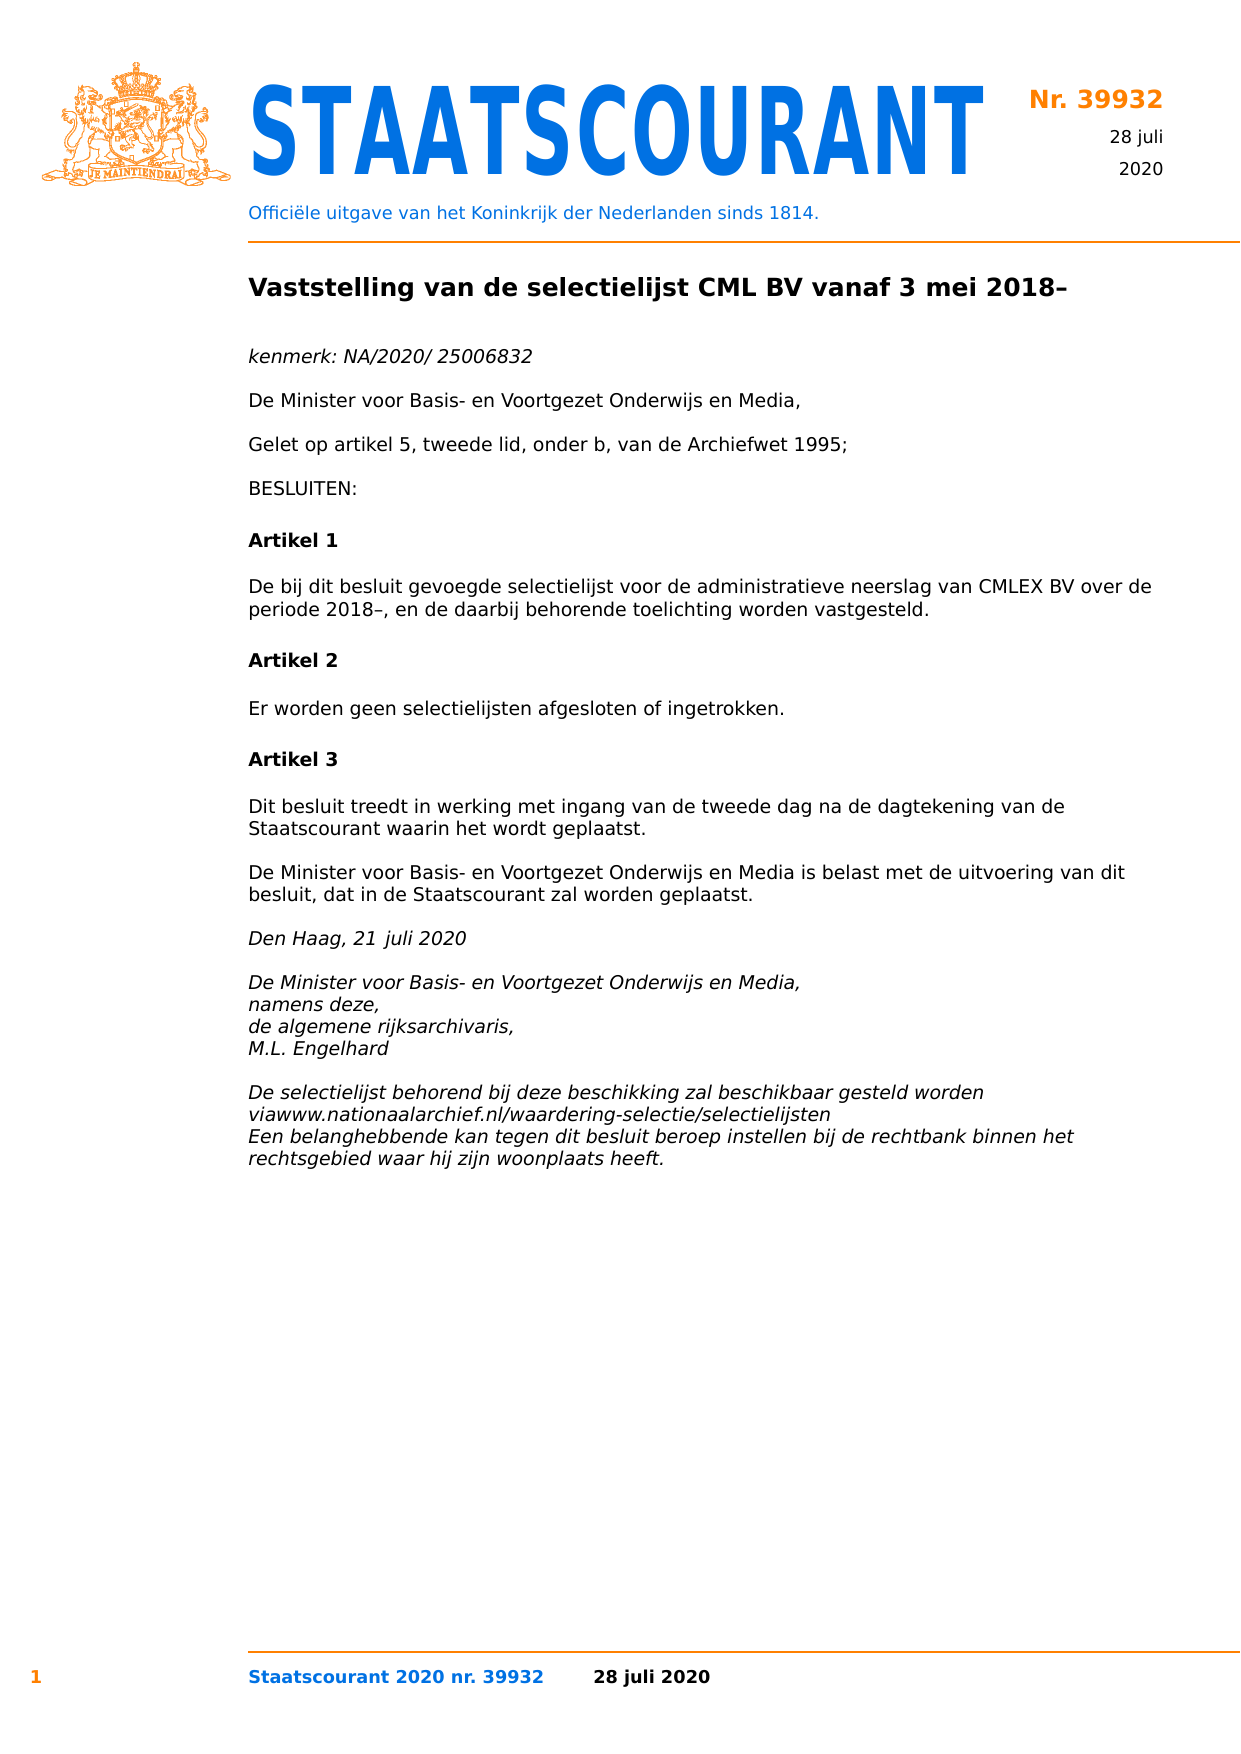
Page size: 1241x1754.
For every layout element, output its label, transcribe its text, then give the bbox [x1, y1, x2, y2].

subtitle Artikel 2 [248, 650, 1163, 672]
text Een belanghebbende kan tegen dit besluit beroep instellen bij de rechtbank binnen het rechtsgebied waar hij zijn woonplaats heeft. [248, 1126, 1163, 1169]
table_header STAATSCOURANT [248, 62, 998, 203]
table_cell Officiële uitgave van het Koninkrijk der Nederlanden sinds 1814. [248, 203, 1240, 241]
text Den Haag, 21 juli 2020 [248, 928, 1163, 950]
text Gelet op artikel 5, tweede lid, onder b, van de Archiefwet 1995; [248, 434, 1163, 456]
table_header [25, 62, 248, 241]
subtitle Artikel 3 [248, 749, 1163, 771]
text De Minister voor Basis- en Voortgezet Onderwijs en Media, [248, 390, 1163, 412]
text De Minister voor Basis- en Voortgezet Onderwijs en Media is belast met de uitvoering van dit besluit, dat in de Staatscourant zal worden geplaatst. [248, 862, 1163, 906]
picture [41, 62, 231, 186]
table_cell 28 juli [998, 121, 1240, 153]
text Er worden geen selectielijsten afgesloten of ingetrokken. [248, 697, 1163, 719]
text kenmerk: NA/2020/ 25006832 [248, 346, 1163, 368]
text De selectielijst behorend bij deze beschikking zal beschikbaar gesteld worden viawww.nationaalarchief.nl/waardering-selectie/selectielijsten [248, 1082, 1163, 1126]
text De Minister voor Basis- en Voortgezet Onderwijs en Media, namens deze, de algemene rijksarchivaris, M.L. Engelhard [248, 972, 1163, 1060]
subtitle Vaststelling van de selectielijst CML BV vanaf 3 mei 2018– [248, 273, 1163, 302]
subtitle Artikel 1 [248, 529, 1163, 551]
table_cell 2020 [998, 153, 1240, 203]
table_header Nr. 39932 [998, 62, 1240, 121]
text BESLUITEN: [248, 477, 1163, 499]
text De bij dit besluit gevoegde selectielijst voor de administratieve neerslag van CMLEX BV over de periode 2018–, en de daarbij behorende toelichting worden vastgesteld. [248, 576, 1163, 620]
text Dit besluit treedt in werking met ingang van de tweede dag na de dagtekening van de Staatscourant waarin het wordt geplaatst. [248, 796, 1163, 840]
